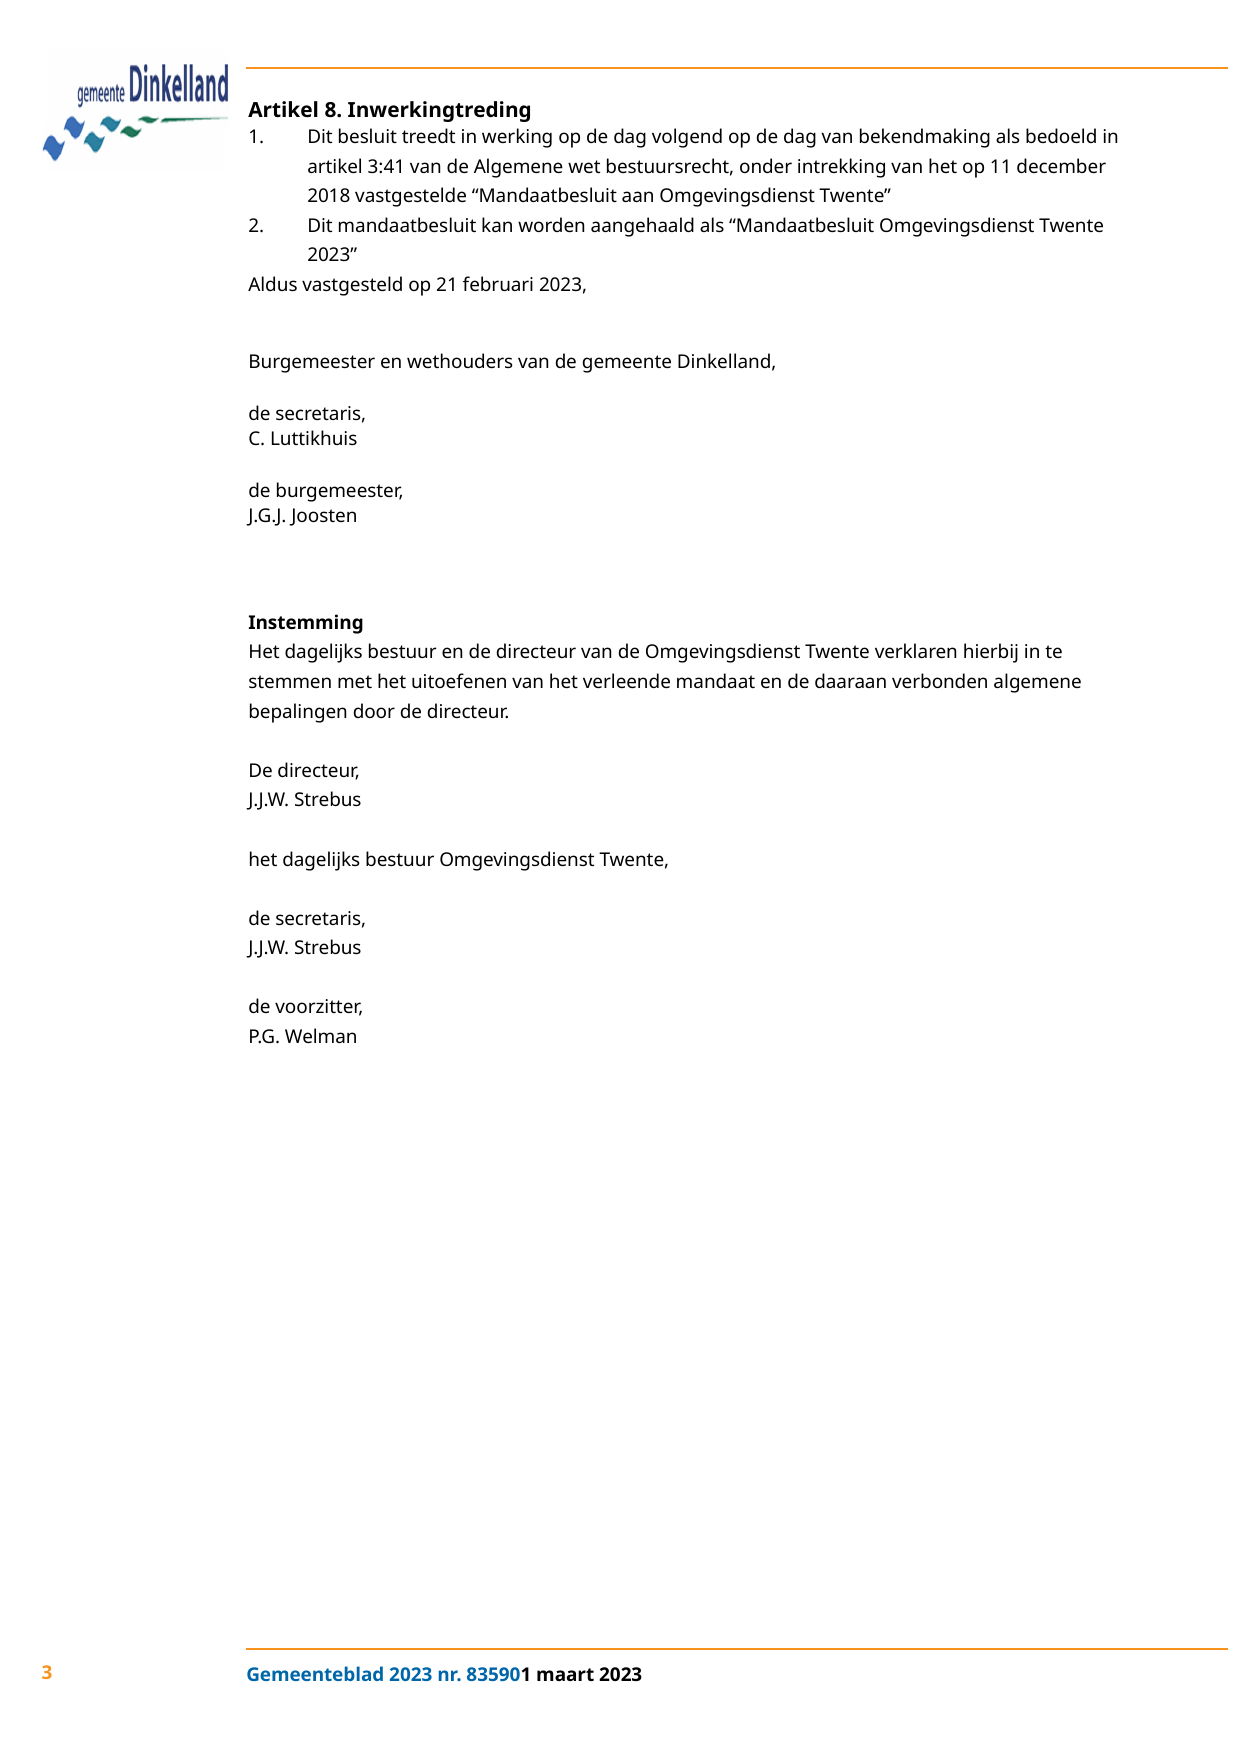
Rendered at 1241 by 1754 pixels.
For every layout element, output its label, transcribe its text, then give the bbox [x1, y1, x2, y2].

text de secretaris, [248, 905, 1152, 931]
text De directeur, [248, 757, 1152, 783]
text J.J.W. Strebus [248, 934, 1152, 960]
text het dagelijks bestuur Omgevingsdienst Twente, [248, 846, 1152, 871]
text J.J.W. Strebus [248, 787, 1152, 812]
text de burgemeester, [248, 477, 1152, 503]
text Instemming [248, 609, 1152, 635]
text Artikel 8. Inwerkingtreding [248, 95, 1152, 123]
text P.G. Welman [248, 1023, 1152, 1049]
text J.G.J. Joosten [248, 503, 1152, 528]
picture [41, 47, 231, 172]
text Aldus vastgesteld op 21 februari 2023, [248, 271, 1152, 297]
list Dit besluit treedt in werking op de dag volgend op de dag van bekendmaking als bedoeld in artikel 3:41 van de Algemene wet bestuursrecht, onder intrekking van het op 11 december 2018 vastgestelde “Mandaatbesluit aan Omgevingsdienst Twente” [248, 123, 1152, 208]
list Dit mandaatbesluit kan worden aangehaald als “Mandaatbesluit Omgevingsdienst Twente 2023” [248, 212, 1152, 267]
text de secretaris, [248, 400, 1152, 426]
text Burgemeester en wethouders van de gemeente Dinkelland, [248, 348, 1152, 374]
text de voorzitter, [248, 994, 1152, 1019]
text Het dagelijks bestuur en de directeur van de Omgevingsdienst Twente verklaren hierbij in te stemmen met het uitoefenen van het verleende mandaat en de daaraan verbonden algemene bepalingen door de directeur. [248, 639, 1152, 723]
text C. Luttikhuis [248, 426, 1152, 451]
